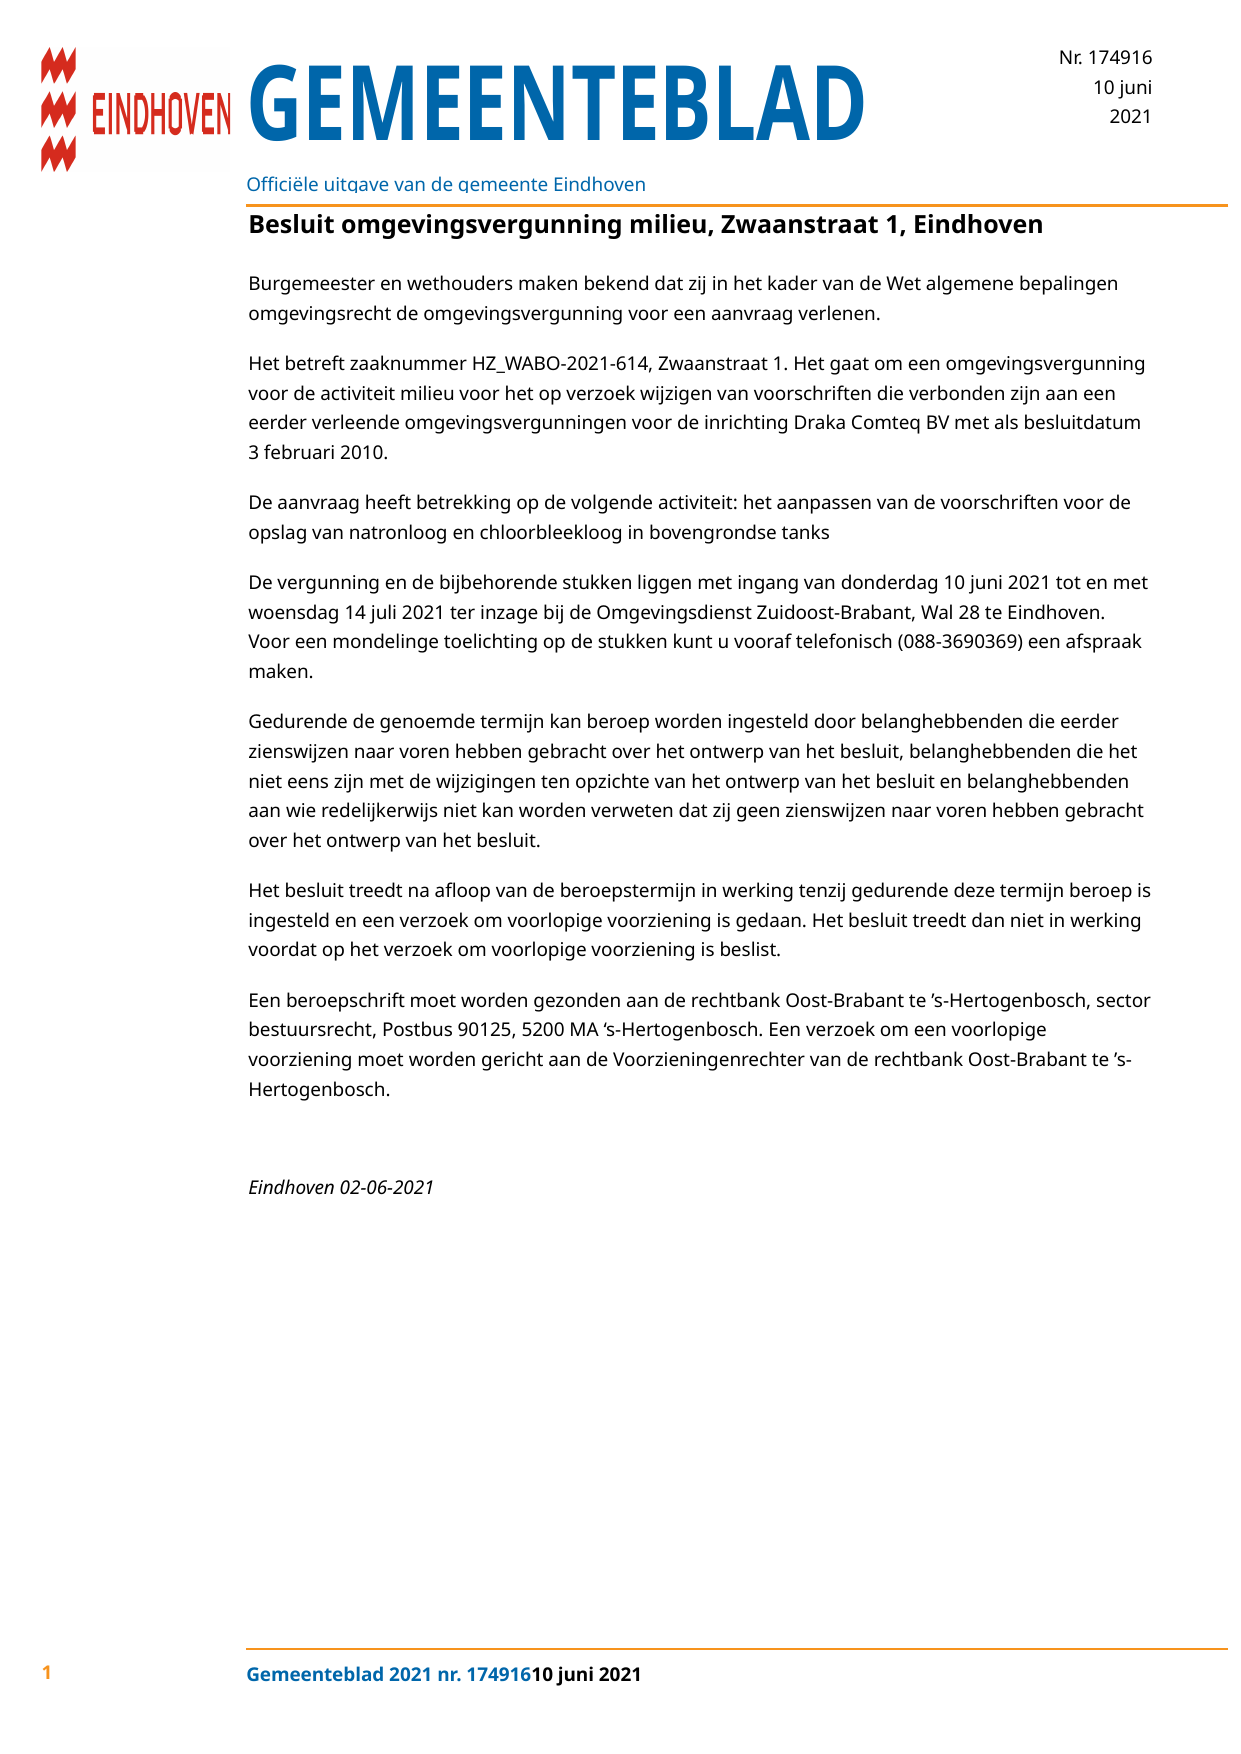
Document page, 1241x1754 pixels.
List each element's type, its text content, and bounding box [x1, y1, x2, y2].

text De vergunning en de bijbehorende stukken liggen met ingang van donderdag 10 juni 2021 tot en met woensdag 14 juli 2021 ter inzage bij de Omgevingsdienst Zuidoost-Brabant, Wal 28 te Eindhoven. Voor een mondelinge toelichting op de stukken kunt u vooraf telefonisch (088-3690369) een afspraak maken. [248, 569, 1152, 684]
text Besluit omgevingsvergunning milieu, Zwaanstraat 1, Eindhoven [248, 207, 1152, 241]
text Burgemeester en wethouders maken bekend dat zij in het kader van de Wet algemene bepalingen omgevingsrecht de omgevingsvergunning voor een aanvraag verlenen. [248, 270, 1152, 326]
picture [41, 47, 231, 172]
text Eindhoven 02-06-2021 [248, 1174, 1152, 1200]
text Gedurende de genoemde termijn kan beroep worden ingesteld door belanghebbenden die eerder zienswijzen naar voren hebben gebracht over het ontwerp van het besluit, belanghebbenden die het niet eens zijn met de wijzigingen ten opzichte van het ontwerp van het besluit en belanghebbenden aan wie redelijkerwijs niet kan worden verweten dat zij geen zienswijzen naar voren hebben gebracht over het ontwerp van het besluit. [248, 709, 1152, 853]
text Het besluit treedt na afloop van de beroepstermijn in werking tenzij gedurende deze termijn beroep is ingesteld en een verzoek om voorlopige voorziening is gedaan. Het besluit treedt dan niet in werking voordat op het verzoek om voorlopige voorziening is beslist. [248, 877, 1152, 962]
text Een beroepschrift moet worden gezonden aan de rechtbank Oost-Brabant te ’s-Hertogenbosch, sector bestuursrecht, Postbus 90125, 5200 MA ‘s-Hertogenbosch. Een verzoek om een voorlopige voorziening moet worden gericht aan de Voorzieningenrechter van de rechtbank Oost-Brabant te ’s-Hertogenbosch. [248, 987, 1152, 1101]
text De aanvraag heeft betrekking op de volgende activiteit: het aanpassen van de voorschriften voor de opslag van natronloog en chloorbleekloog in bovengrondse tanks [248, 489, 1152, 545]
text Het betreft zaaknummer HZ_WABO-2021-614, Zwaanstraat 1. Het gaat om een omgevingsvergunning voor de activiteit milieu voor het op verzoek wijzigen van voorschriften die verbonden zijn aan een eerder verleende omgevingsvergunningen voor de inrichting Draka Comteq BV met als besluitdatum 3 februari 2010. [248, 350, 1152, 465]
